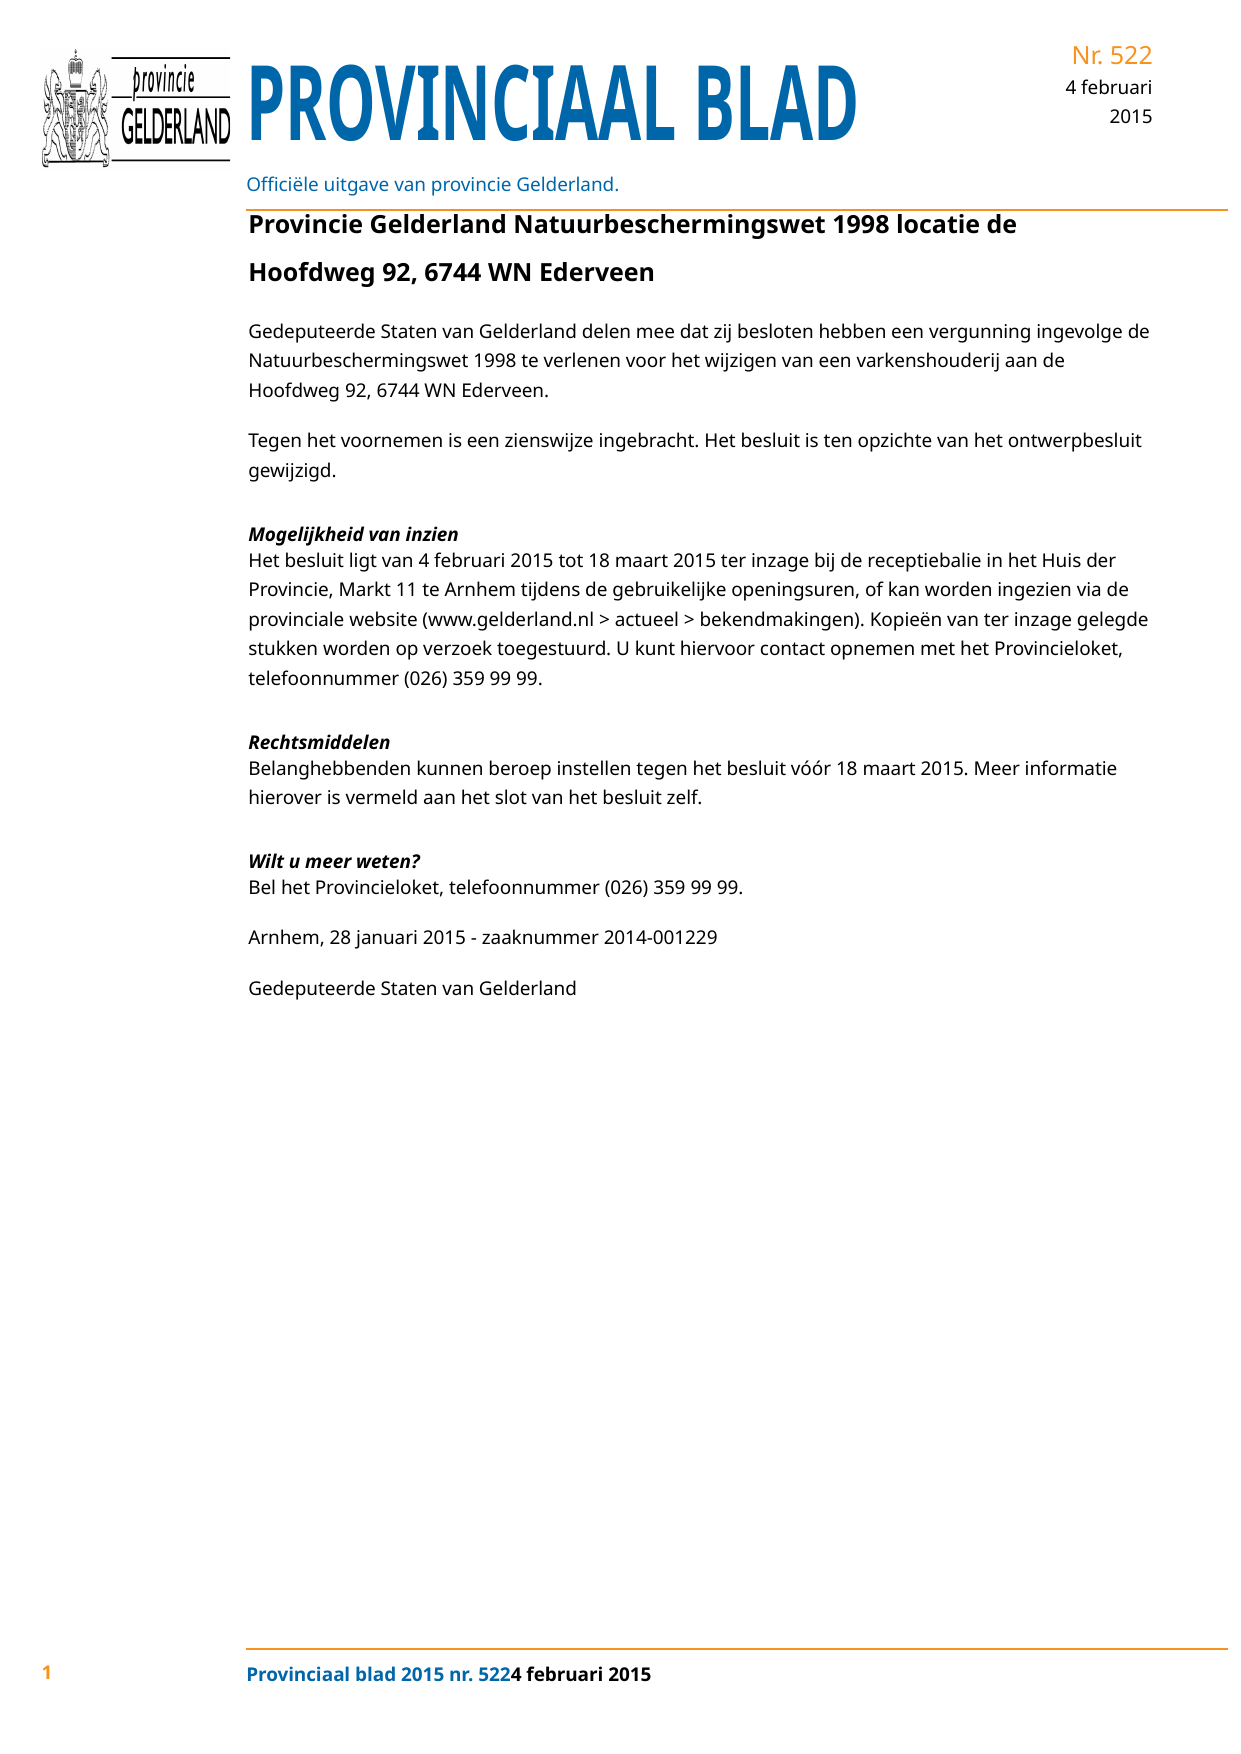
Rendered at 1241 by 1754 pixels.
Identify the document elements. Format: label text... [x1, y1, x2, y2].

picture [41, 47, 231, 172]
text Het besluit ligt van 4 februari 2015 tot 18 maart 2015 ter inzage bij de receptiebalie in het Huis der Provincie, Markt 11 te Arnhem tijdens de gebruikelijke openingsuren, of kan worden ingezien via de provinciale website (www.gelderland.nl > actueel > bekendmakingen). Kopieën van ter inzage gelegde stukken worden op verzoek toegestuurd. U kunt hiervoor contact opnemen met het Provincieloket, telefoonnummer (026) 359 99 99. [248, 547, 1152, 691]
text Mogelijkheid van inzien [248, 521, 1152, 547]
text Bel het Provincieloket, telefoonnummer (026) 359 99 99. [248, 874, 1152, 900]
text Rechtsmiddelen [248, 729, 1152, 755]
text Provincie Gelderland Natuurbeschermingswet 1998 locatie de Hoofdweg 92, 6744 WN Ederveen [248, 211, 1152, 288]
text Gedeputeerde Staten van Gelderland delen mee dat zij besloten hebben een vergunning ingevolge de Natuurbeschermingswet 1998 te verlenen voor het wijzigen van een varkenshouderij aan de Hoofdweg 92, 6744 WN Ederveen. [248, 318, 1152, 403]
text Gedeputeerde Staten van Gelderland [248, 975, 1152, 1001]
text Belanghebbenden kunnen beroep instellen tegen het besluit vóór 18 maart 2015. Meer informatie hierover is vermeld aan het slot van het besluit zelf. [248, 755, 1152, 810]
text Tegen het voornemen is een zienswijze ingebracht. Het besluit is ten opzichte van het ontwerpbesluit gewijzigd. [248, 427, 1152, 483]
text Wilt u meer weten? [248, 848, 1152, 874]
text Arnhem, 28 januari 2015 - zaaknummer 2014-001229 [248, 924, 1152, 950]
